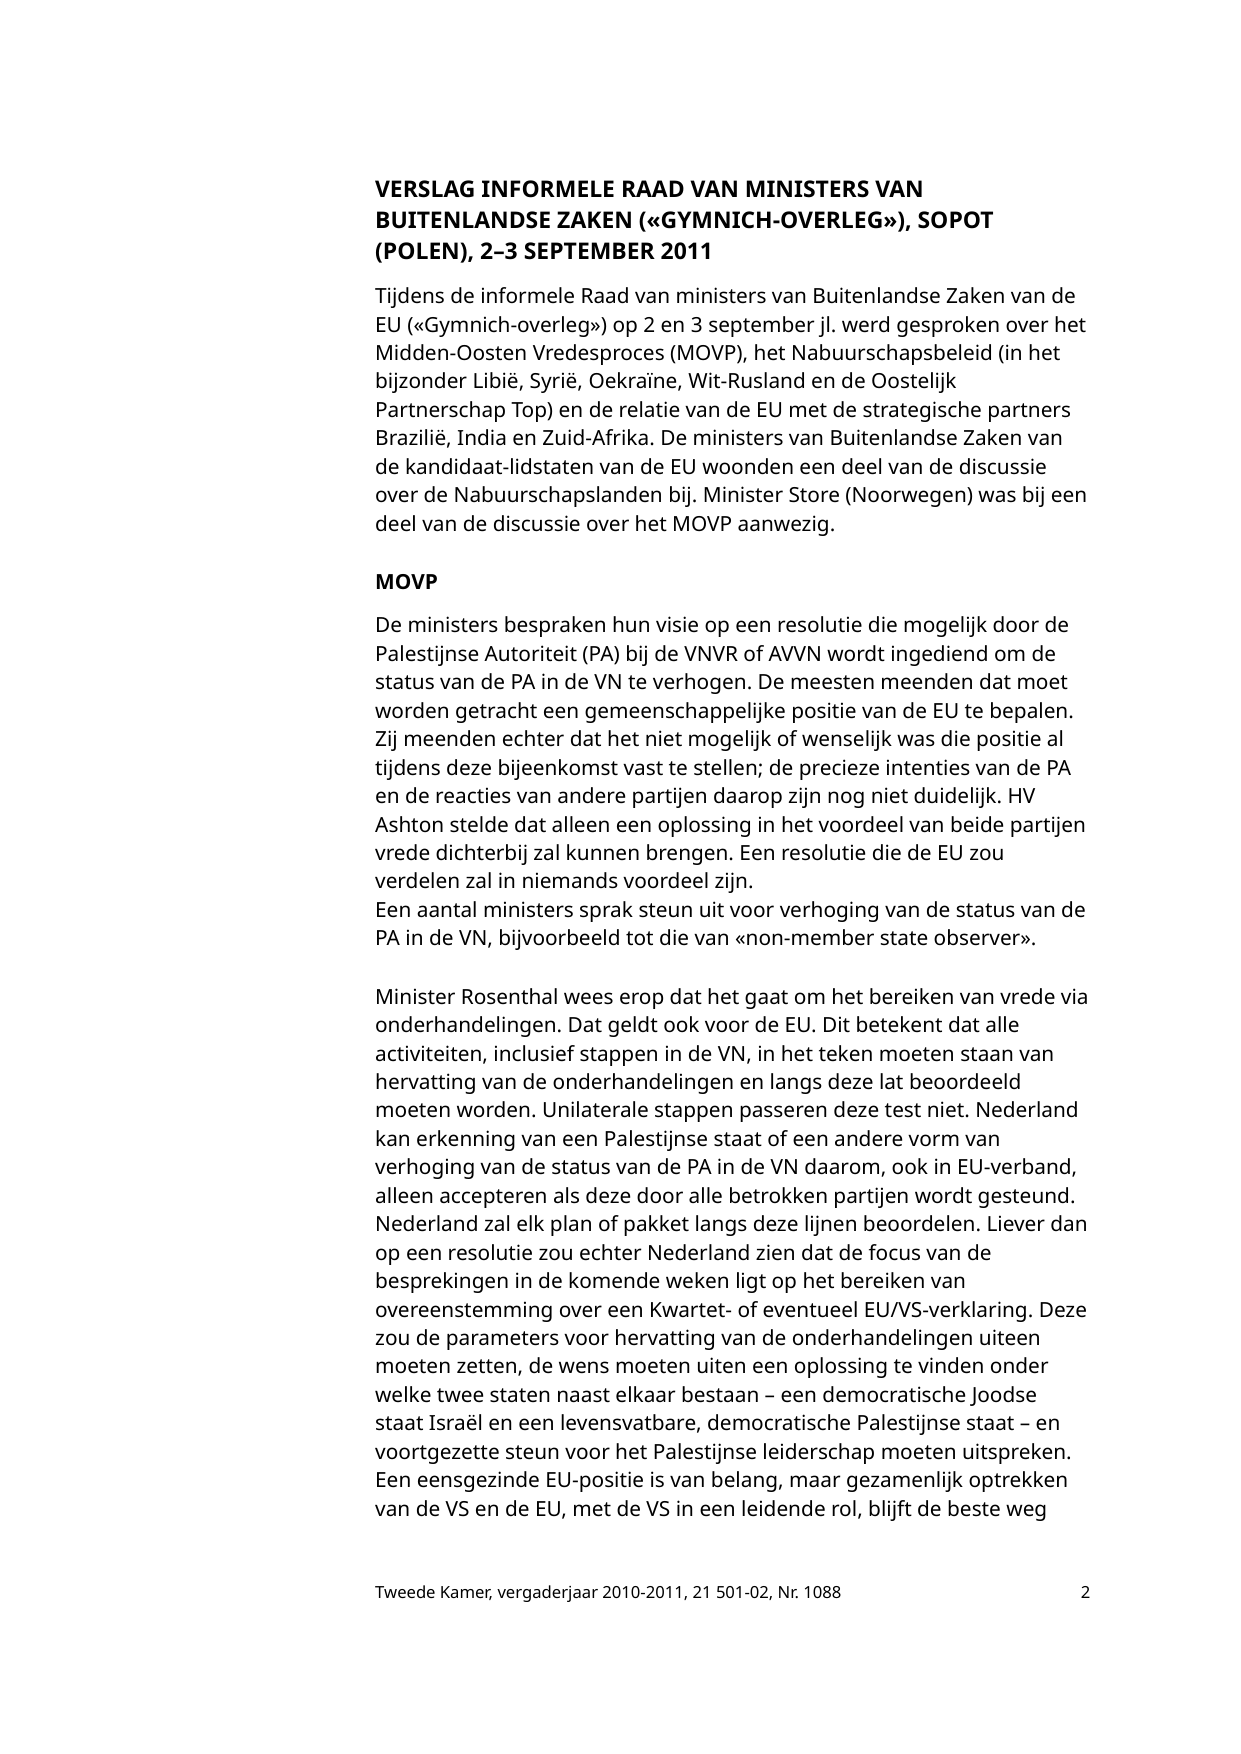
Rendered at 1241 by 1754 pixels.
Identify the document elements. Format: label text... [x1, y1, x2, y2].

text De ministers bespraken hun visie op een resolutie die mogelijk door de Palestijnse Autoriteit (PA) bij de VNVR of AVVN wordt ingediend om de status van de PA in de VN te verhogen. De meesten meenden dat moet worden getracht een gemeenschappelijke positie van de EU te bepalen. Zij meenden echter dat het niet mogelijk of wenselijk was die positie al tijdens deze bijeenkomst vast te stellen; de precieze intenties van de PA en de reacties van andere partijen daarop zijn nog niet duidelijk. HV Ashton stelde dat alleen een oplossing in het voordeel van beide partijen vrede dichterbij zal kunnen brengen. Een resolutie die de EU zou verdelen zal in niemands voordeel zijn. [375, 611, 1090, 895]
subtitle VERSLAG INFORMELE RAAD VAN MINISTERS VAN BUITENLANDSE ZAKEN («GYMNICH-OVERLEG»), SOPOT (POLEN), 2–3 SEPTEMBER 2011 [375, 172, 1090, 266]
text MOVP [375, 567, 1090, 596]
text Een aantal ministers sprak steun uit voor verhoging van de status van de PA in de VN, bijvoorbeeld tot die van «non-member state observer». [375, 895, 1090, 952]
text Minister Rosenthal wees erop dat het gaat om het bereiken van vrede via onderhandelingen. Dat geldt ook voor de EU. Dit betekent dat alle activiteiten, inclusief stappen in de VN, in het teken moeten staan van hervatting van de onderhandelingen en langs deze lat beoordeeld moeten worden. Unilaterale stappen passeren deze test niet. Nederland kan erkenning van een Palestijnse staat of een andere vorm van verhoging van de status van de PA in de VN daarom, ook in EU-verband, alleen accepteren als deze door alle betrokken partijen wordt gesteund. Nederland zal elk plan of pakket langs deze lijnen beoordelen. Liever dan op een resolutie zou echter Nederland zien dat de focus van de besprekingen in de komende weken ligt op het bereiken van overeenstemming over een Kwartet- of eventueel EU/VS-verklaring. Deze zou de parameters voor hervatting van de onderhandelingen uiteen moeten zetten, de wens moeten uiten een oplossing te vinden onder welke twee staten naast elkaar bestaan – een democratische Joodse staat Israël en een levensvatbare, democratische Palestijnse staat – en voortgezette steun voor het Palestijnse leiderschap moeten uitspreken. Een eensgezinde EU-positie is van belang, maar gezamenlijk optrekken van de VS en de EU, met de VS in een leidende rol, blijft de beste weg [375, 982, 1090, 1522]
text Tijdens de informele Raad van ministers van Buitenlandse Zaken van de EU («Gymnich-overleg») op 2 en 3 september jl. werd gesproken over het Midden-Oosten Vredesproces (MOVP), het Nabuurschapsbeleid (in het bijzonder Libië, Syrië, Oekraïne, Wit-Rusland en de Oostelijk Partnerschap Top) en de relatie van de EU met de strategische partners Brazilië, India en Zuid-Afrika. De ministers van Buitenlandse Zaken van de kandidaat-lidstaten van de EU woonden een deel van de discussie over de Nabuurschapslanden bij. Minister Store (Noorwegen) was bij een deel van de discussie over het MOVP aanwezig. [375, 281, 1090, 537]
